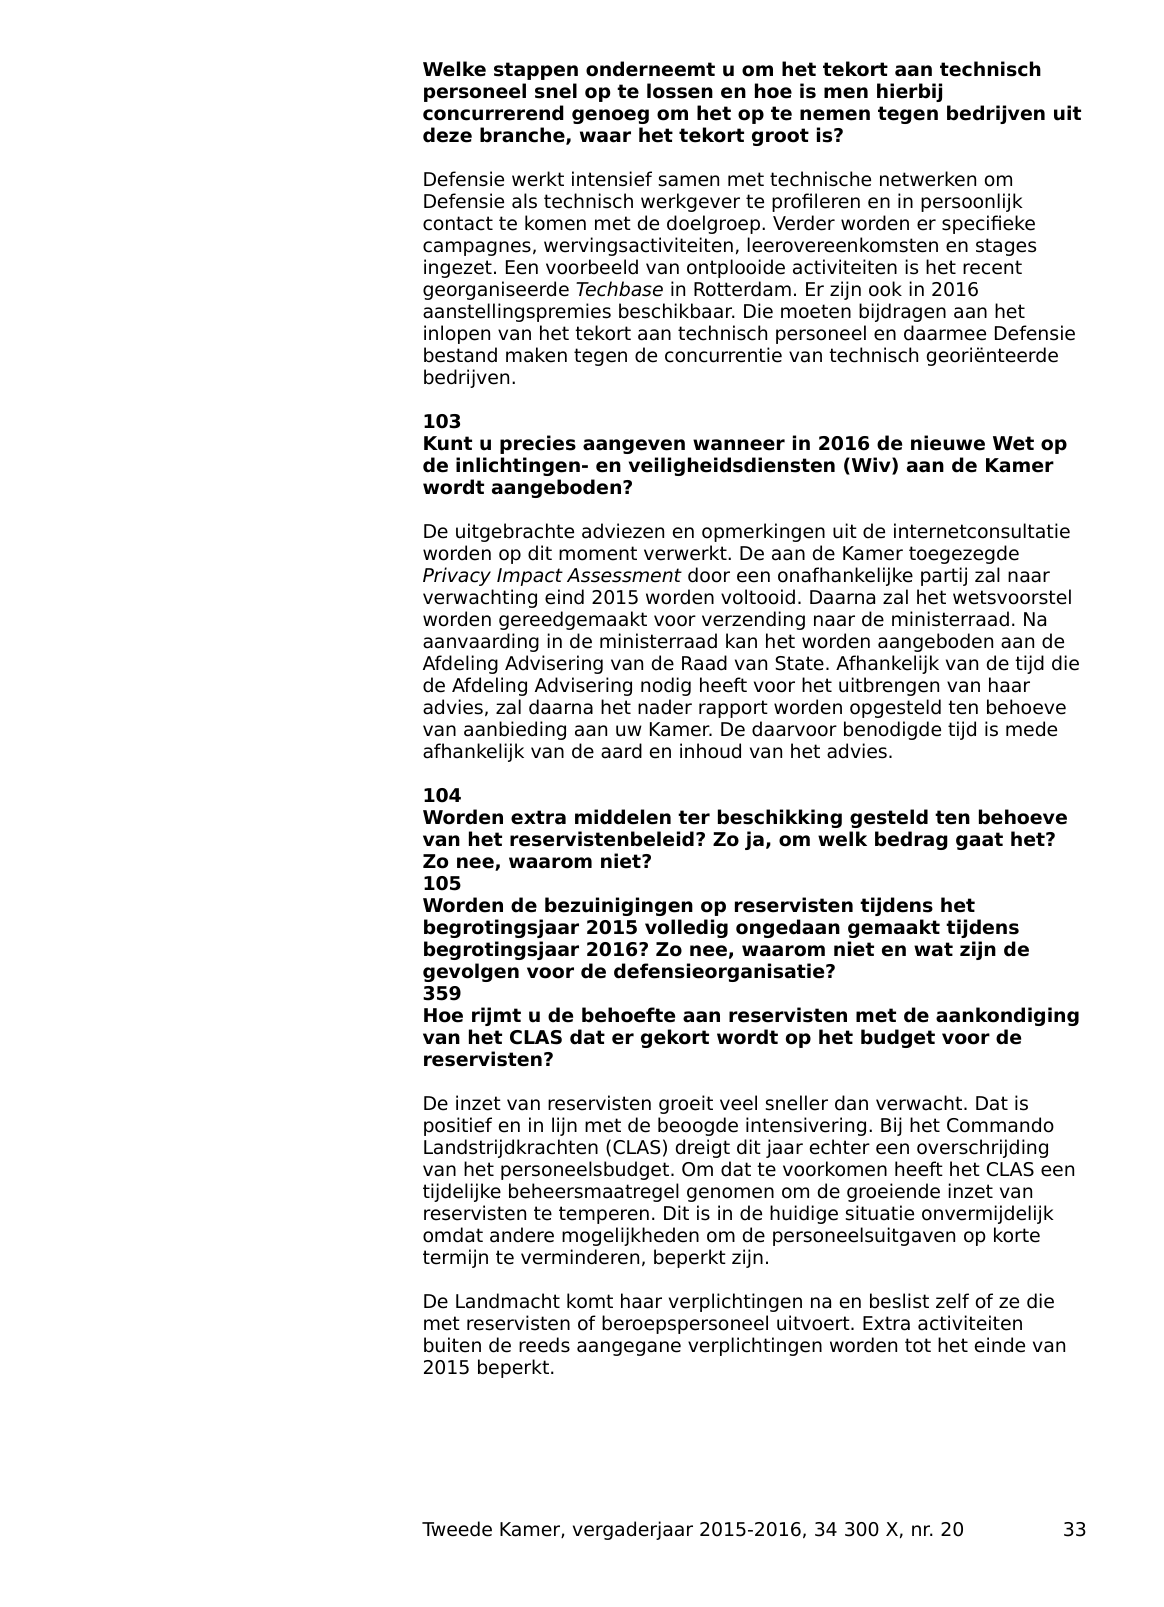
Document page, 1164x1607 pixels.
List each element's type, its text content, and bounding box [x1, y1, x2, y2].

text De inzet van reservisten groeit veel sneller dan verwacht. Dat is positief en in lijn met de beoogde intensivering. Bij het Commando Landstrijdkrachten (CLAS) dreigt dit jaar echter een overschrijding van het personeelsbudget. Om dat te voorkomen heeft het CLAS een tijdelijke beheersmaatregel genomen om de groeiende inzet van reservisten te temperen. Dit is in de huidige situatie onvermijdelijk omdat andere mogelijkheden om de personeelsuitgaven op korte termijn te verminderen, beperkt zijn. [422, 1093, 1087, 1269]
text De uitgebrachte adviezen en opmerkingen uit de internetconsultatie worden op dit moment verwerkt. De aan de Kamer toegezegde Privacy Impact Assessment door een onafhankelijke partij zal naar verwachting eind 2015 worden voltooid. Daarna zal het wetsvoorstel worden gereedgemaakt voor verzending naar de ministerraad. Na aanvaarding in de ministerraad kan het worden aangeboden aan de Afdeling Advisering van de Raad van State. Afhankelijk van de tijd die de Afdeling Advisering nodig heeft voor het uitbrengen van haar advies, zal daarna het nader rapport worden opgesteld ten behoeve van aanbieding aan uw Kamer. De daarvoor benodigde tijd is mede afhankelijk van de aard en inhoud van het advies. [422, 521, 1087, 763]
text Worden extra middelen ter beschikking gesteld ten behoeve van het reservistenbeleid? Zo ja, om welk bedrag gaat het? Zo nee, waarom niet? [422, 807, 1087, 873]
text Hoe rijmt u de behoefte aan reservisten met de aankondiging van het CLAS dat er gekort wordt op het budget voor de reservisten? [422, 1005, 1087, 1071]
text 359 [422, 983, 1087, 1005]
text 105 [422, 873, 1087, 895]
text Worden de bezuinigingen op reservisten tijdens het begrotingsjaar 2015 volledig ongedaan gemaakt tijdens begrotingsjaar 2016? Zo nee, waarom niet en wat zijn de gevolgen voor de defensieorganisatie? [422, 895, 1087, 983]
text Kunt u precies aangeven wanneer in 2016 de nieuwe Wet op de inlichtingen- en veiligheidsdiensten (Wiv) aan de Kamer wordt aangeboden? [422, 433, 1087, 499]
text 104 [422, 785, 1087, 807]
text Welke stappen onderneemt u om het tekort aan technisch personeel snel op te lossen en hoe is men hierbij concurrerend genoeg om het op te nemen tegen bedrijven uit deze branche, waar het tekort groot is? [422, 59, 1087, 147]
text Defensie werkt intensief samen met technische netwerken om Defensie als technisch werkgever te profileren en in persoonlijk contact te komen met de doelgroep. Verder worden er specifieke campagnes, wervingsactiviteiten, leerovereenkomsten en stages ingezet. Een voorbeeld van ontplooide activiteiten is het recent georganiseerde Techbase in Rotterdam. Er zijn ook in 2016 aanstellingspremies beschikbaar. Die moeten bijdragen aan het inlopen van het tekort aan technisch personeel en daarmee Defensie bestand maken tegen de concurrentie van technisch georiënteerde bedrijven. [422, 169, 1087, 389]
text De Landmacht komt haar verplichtingen na en beslist zelf of ze die met reservisten of beroepspersoneel uitvoert. Extra activiteiten buiten de reeds aangegane verplichtingen worden tot het einde van 2015 beperkt. [422, 1291, 1087, 1379]
text 103 [422, 411, 1087, 433]
